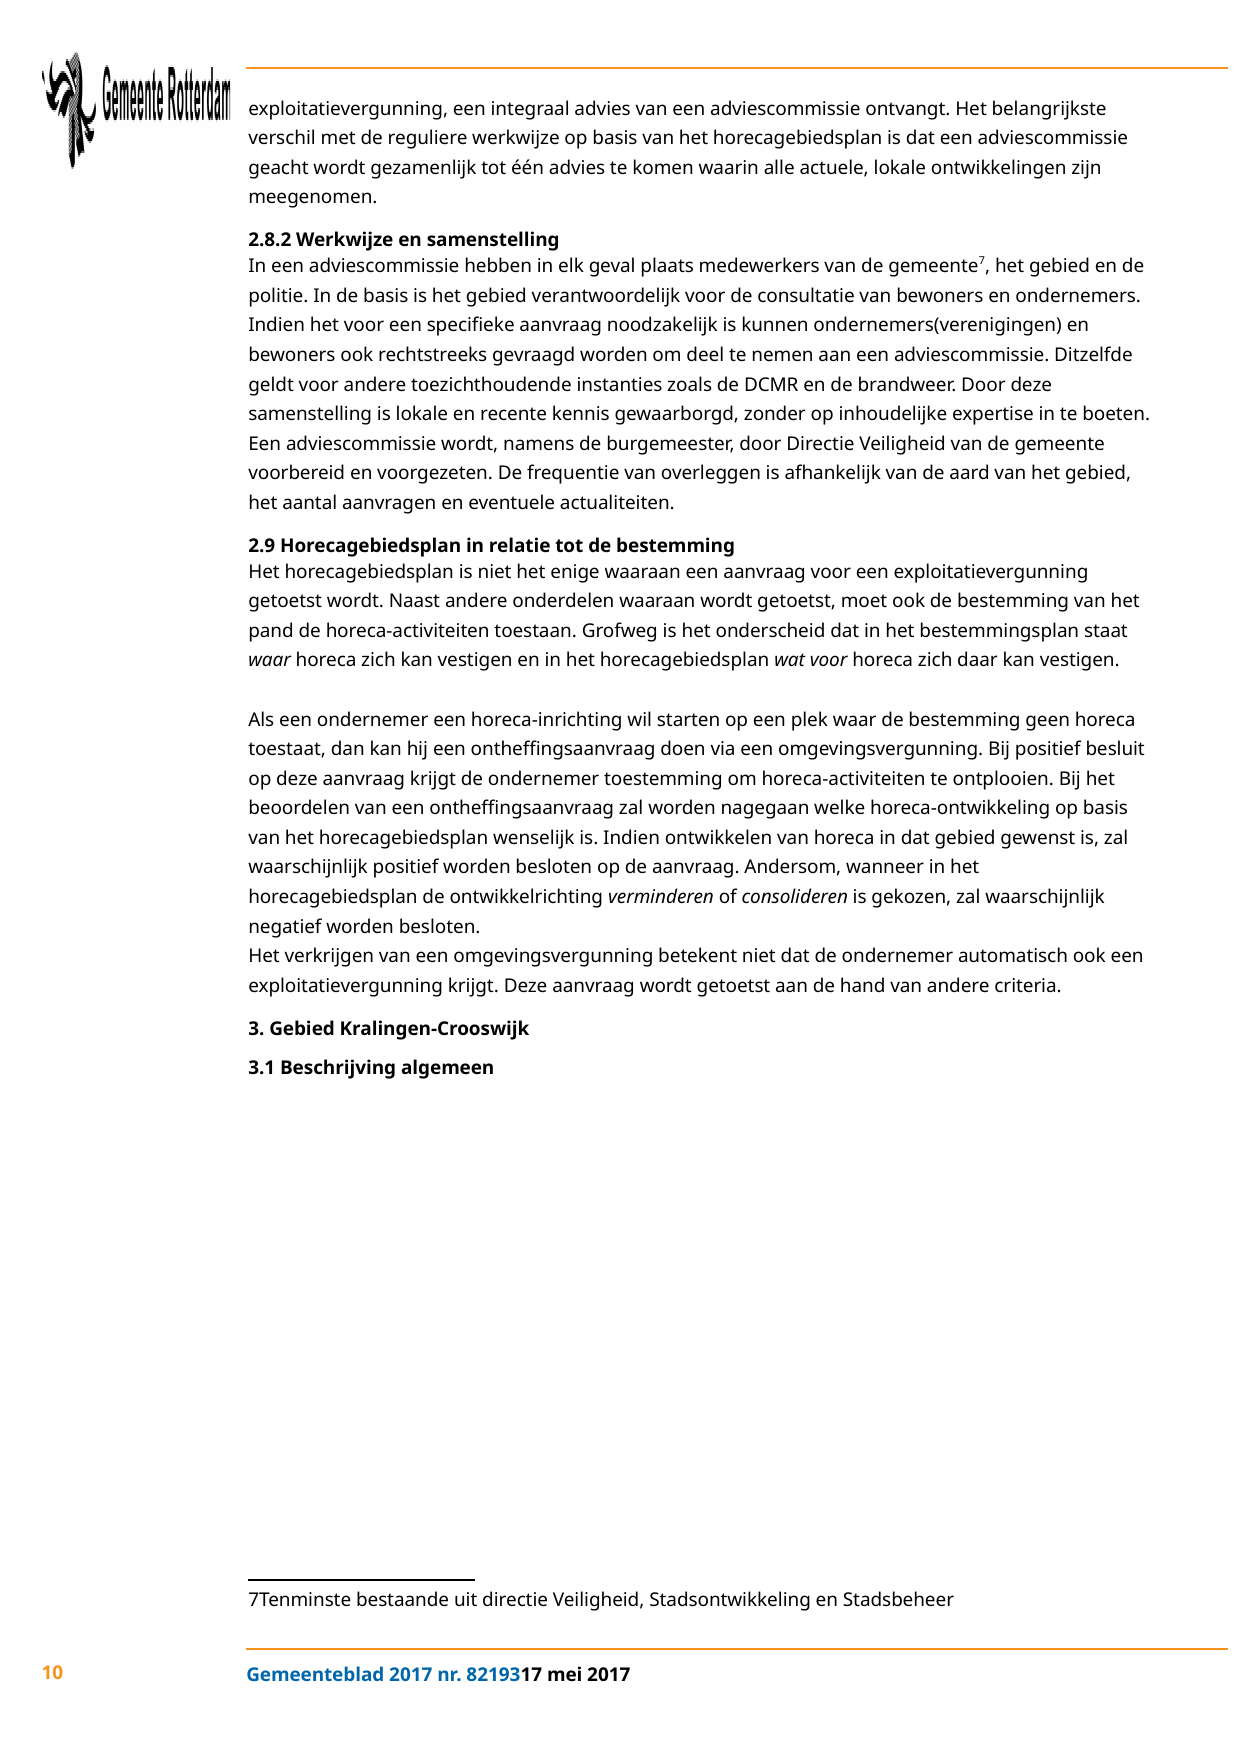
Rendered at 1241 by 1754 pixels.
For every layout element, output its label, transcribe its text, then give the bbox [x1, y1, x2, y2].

text exploitatievergunning, een integraal advies van een adviescommissie ontvangt. Het belangrijkste verschil met de reguliere werkwijze op basis van het horecagebiedsplan is dat een adviescommissie geacht wordt gezamenlijk tot één advies te komen waarin alle actuele, lokale ontwikkelingen zijn meegenomen. [248, 95, 1152, 209]
text Het verkrijgen van een omgevingsvergunning betekent niet dat de ondernemer automatisch ook een exploitatievergunning krijgt. Deze aanvraag wordt getoetst aan de hand van andere criteria. [248, 942, 1152, 998]
text 3.1 Beschrijving algemeen [248, 1054, 1152, 1080]
text Als een ondernemer een horeca-inrichting wil starten op een plek waar de bestemming geen horeca toestaat, dan kan hij een ontheffingsaanvraag doen via een omgevingsvergunning. Bij positief besluit op deze aanvraag krijgt de ondernemer toestemming om horeca-activiteiten te ontplooien. Bij het beoordelen van een ontheffingsaanvraag zal worden nagegaan welke horeca-ontwikkeling op basis van het horecagebiedsplan wenselijk is. Indien ontwikkelen van horeca in dat gebied gewenst is, zal waarschijnlijk positief worden besloten op de aanvraag. Andersom, wanneer in het horecagebiedsplan de ontwikkelrichting verminderen of consolideren is gekozen, zal waarschijnlijk negatief worden besloten. [248, 706, 1152, 939]
text In een adviescommissie hebben in elk geval plaats medewerkers van de gemeente, het gebied en de politie. In de basis is het gebied verantwoordelijk voor de consultatie van bewoners en ondernemers. Indien het voor een specifieke aanvraag noodzakelijk is kunnen ondernemers(verenigingen) en bewoners ook rechtstreeks gevraagd worden om deel te nemen aan een adviescommissie. Ditzelfde geldt voor andere toezichthoudende instanties zoals de DCMR en de brandweer. Door deze samenstelling is lokale en recente kennis gewaarborgd, zonder op inhoudelijke expertise in te boeten. [248, 252, 1152, 426]
text 3. Gebied Kralingen-Crooswijk [248, 1015, 1152, 1041]
text Een adviescommissie wordt, namens de burgemeester, door Directie Veiligheid van de gemeente voorbereid en voorgezeten. De frequentie van overleggen is afhankelijk van de aard van het gebied, het aantal aanvragen en eventuele actualiteiten. [248, 430, 1152, 515]
picture [41, 47, 231, 172]
text Het horecagebiedsplan is niet het enige waaraan een aanvraag voor een exploitatievergunning getoetst wordt. Naast andere onderdelen waaraan wordt getoetst, moet ook de bestemming van het pand de horeca-activiteiten toestaan. Grofweg is het onderscheid dat in het bestemmingsplan staat waar horeca zich kan vestigen en in het horecagebiedsplan wat voor horeca zich daar kan vestigen. [248, 558, 1152, 672]
text 2.9 Horecagebiedsplan in relatie tot de bestemming [248, 532, 1152, 558]
text Tenminste bestaande uit directie Veiligheid, Stadsontwikkeling en Stadsbeheer [248, 1586, 1152, 1612]
text 2.8.2 Werkwijze en samenstelling [248, 227, 1152, 252]
